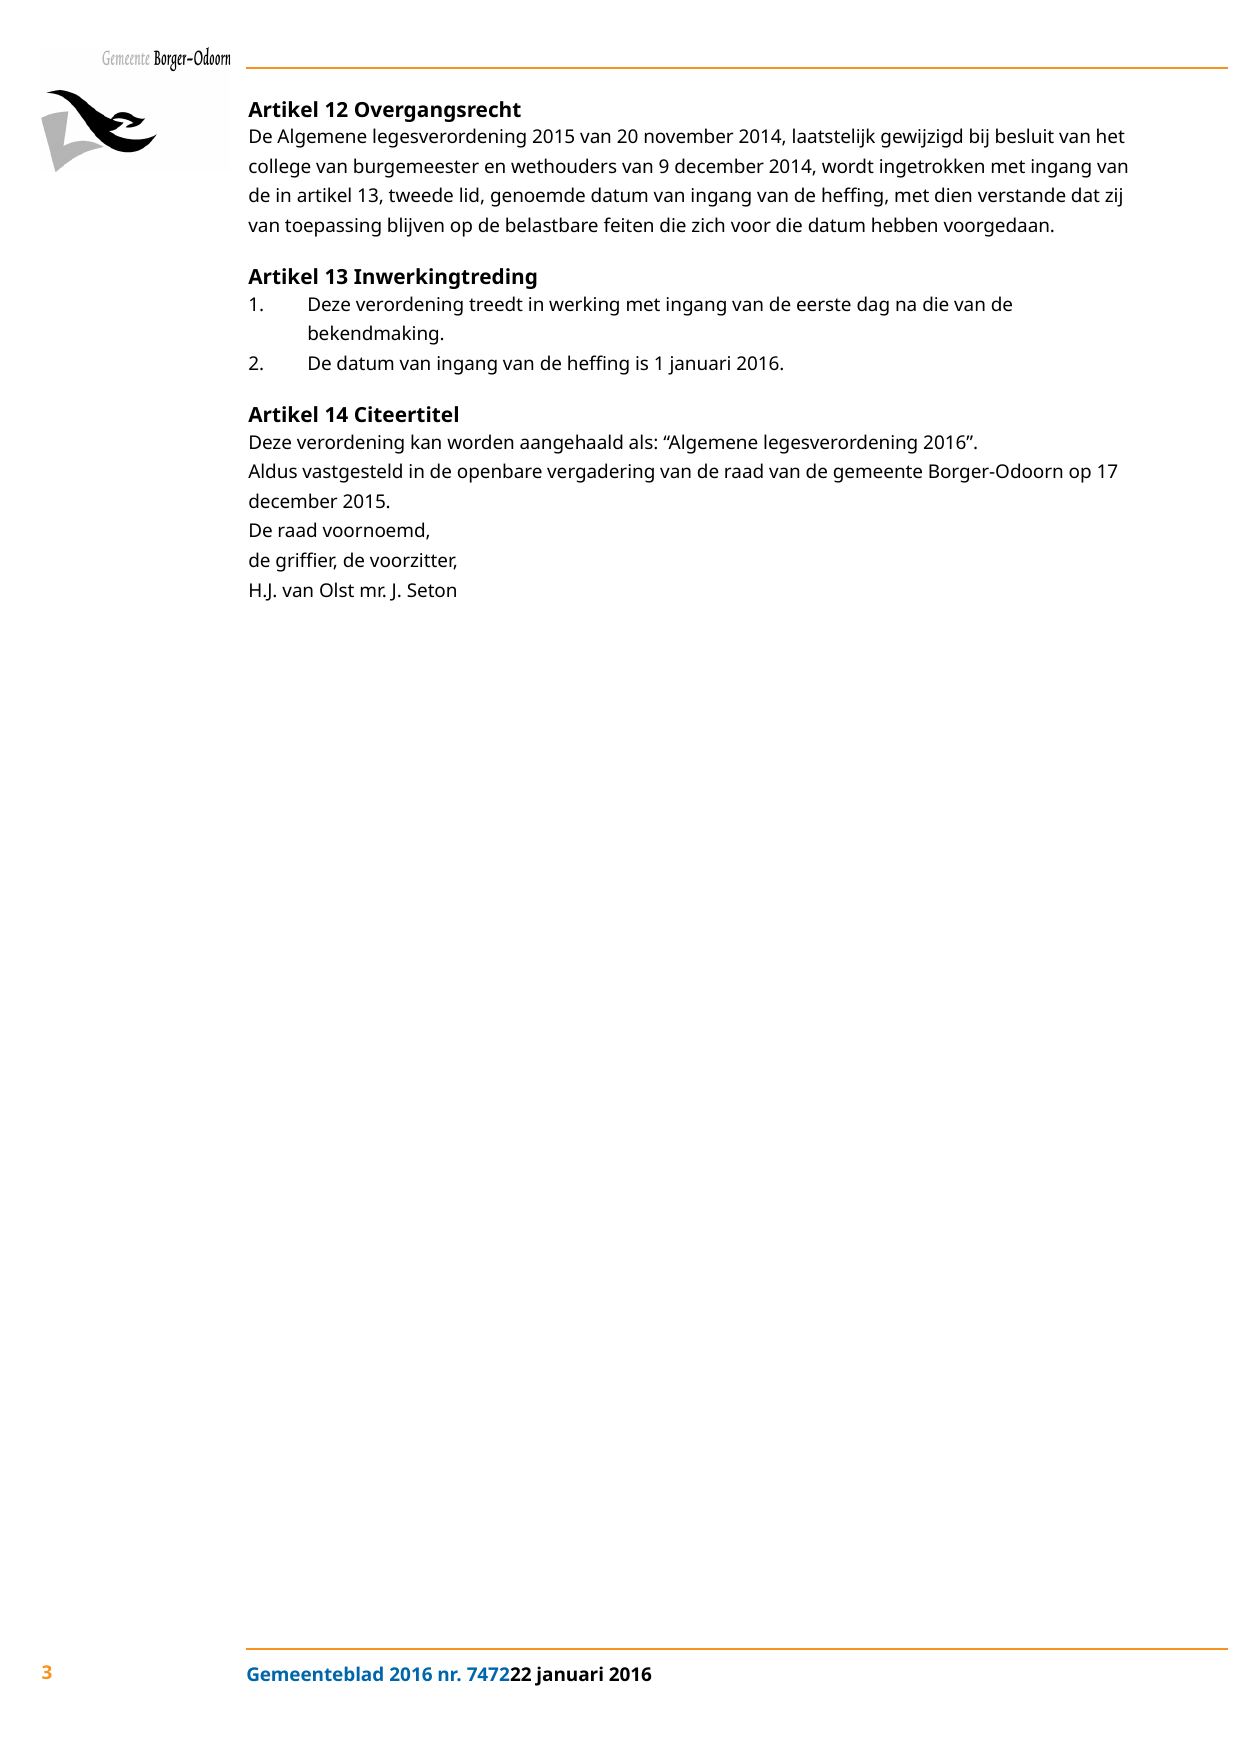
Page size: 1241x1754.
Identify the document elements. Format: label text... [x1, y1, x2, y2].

text H.J. van Olst mr. J. Seton [248, 577, 1152, 602]
text Artikel 14 Citeertitel [248, 400, 1152, 429]
text De Algemene legesverordening 2015 van 20 november 2014, laatstelijk gewijzigd bij besluit van het college van burgemeester en wethouders van 9 december 2014, wordt ingetrokken met ingang van de in artikel 13, tweede lid, genoemde datum van ingang van de heffing, met dien verstande dat zij van toepassing blijven op de belastbare feiten die zich voor die datum hebben voorgedaan. [248, 123, 1152, 238]
text Artikel 13 Inwerkingtreding [248, 262, 1152, 291]
list Deze verordening treedt in werking met ingang van de eerste dag na die van de bekendmaking. [248, 291, 1152, 346]
text de griffier, de voorzitter, [248, 547, 1152, 573]
text Aldus vastgesteld in de openbare vergadering van de raad van de gemeente Borger-Odoorn op 17 december 2015. [248, 458, 1152, 514]
text Artikel 12 Overgangsrecht [248, 95, 1152, 123]
text De raad voornoemd, [248, 518, 1152, 543]
picture [41, 47, 231, 172]
text Deze verordening kan worden aangehaald als: “Algemene legesverordening 2016”. [248, 429, 1152, 454]
list De datum van ingang van de heffing is 1 januari 2016. [248, 350, 1152, 376]
